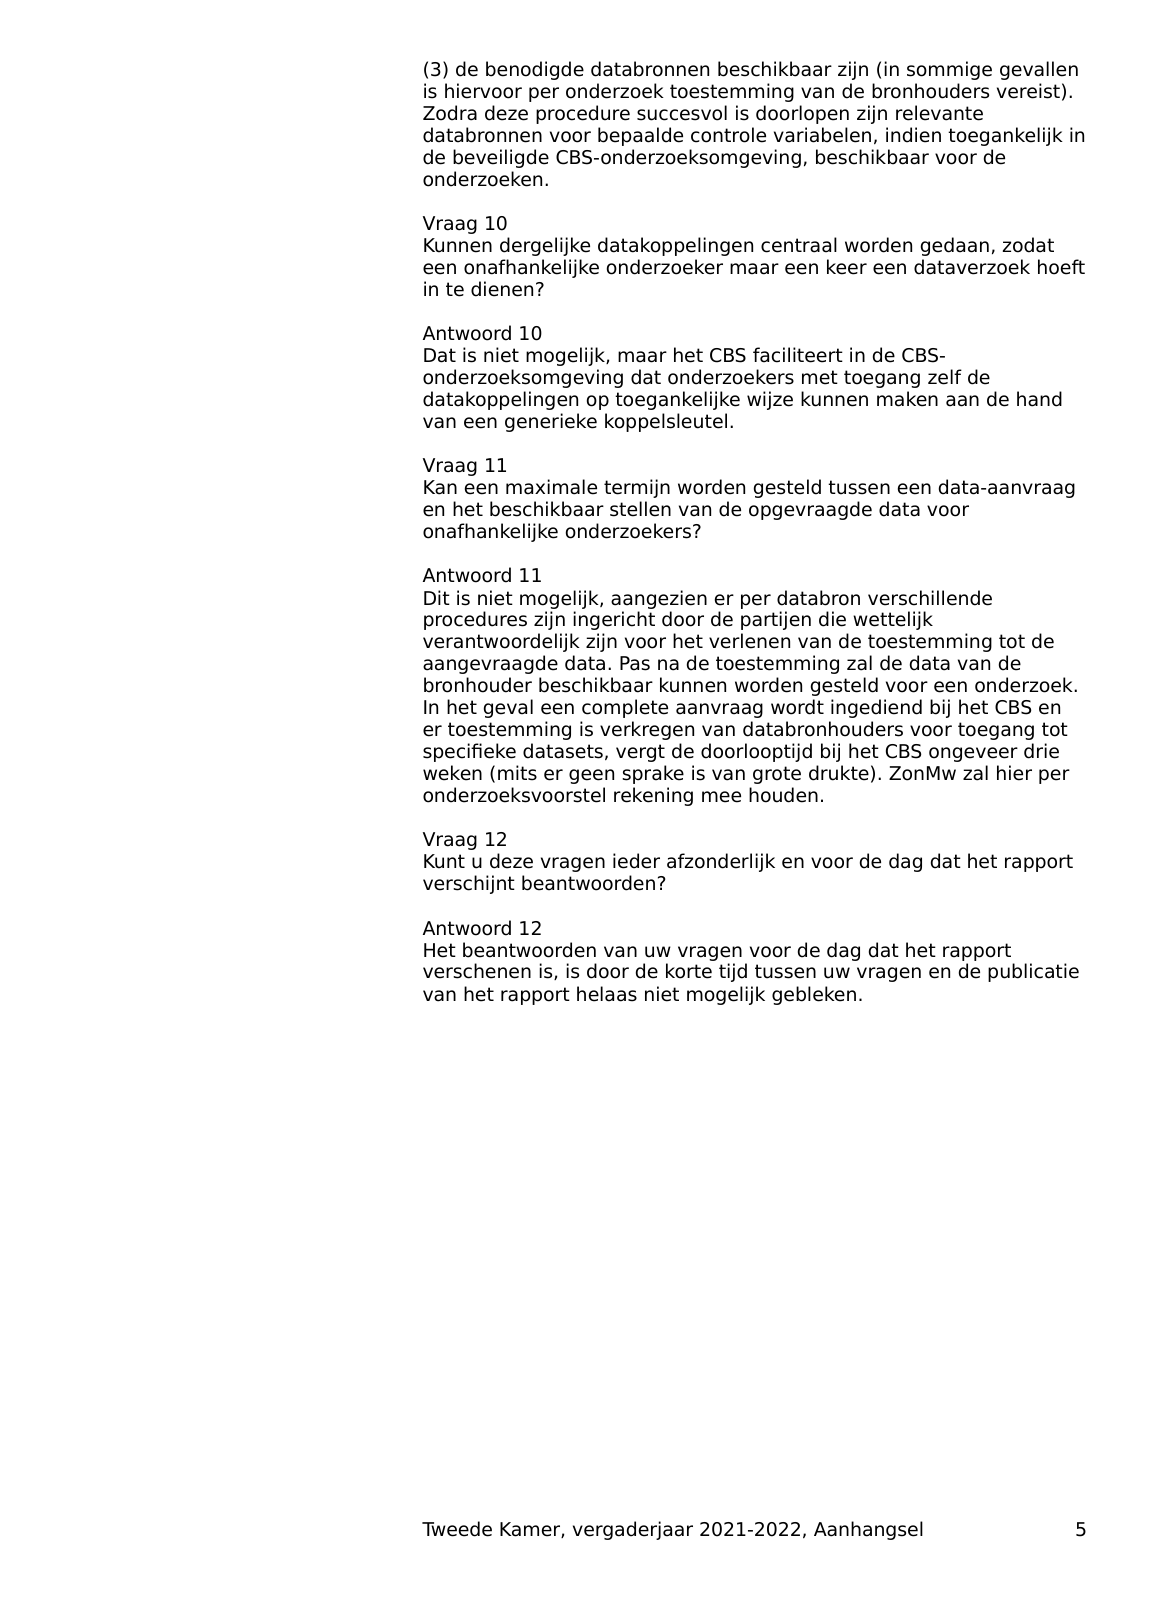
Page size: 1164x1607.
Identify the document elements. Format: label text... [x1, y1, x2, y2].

text Dat is niet mogelijk, maar het CBS faciliteert in de CBS-onderzoeksomgeving dat onderzoekers met toegang zelf de datakoppelingen op toegankelijke wijze kunnen maken aan de hand van een generieke koppelsleutel. [422, 345, 1087, 433]
text Vraag 10 [422, 213, 1087, 235]
text Antwoord 12 [422, 917, 1087, 939]
text Kan een maximale termijn worden gesteld tussen een data-aanvraag en het beschikbaar stellen van de opgevraagde data voor onafhankelijke onderzoekers? [422, 477, 1087, 543]
text Vraag 12 [422, 829, 1087, 851]
text Kunt u deze vragen ieder afzonderlijk en voor de dag dat het rapport verschijnt beantwoorden? [422, 851, 1087, 895]
text Antwoord 10 [422, 323, 1087, 345]
text Zodra deze procedure succesvol is doorlopen zijn relevante databronnen voor bepaalde controle variabelen, indien toegankelijk in de beveiligde CBS-onderzoeksomgeving, beschikbaar voor de onderzoeken. [422, 103, 1087, 191]
text Antwoord 11 [422, 565, 1087, 587]
text Dit is niet mogelijk, aangezien er per databron verschillende procedures zijn ingericht door de partijen die wettelijk verantwoordelijk zijn voor het verlenen van de toestemming tot de aangevraagde data. Pas na de toestemming zal de data van de bronhouder beschikbaar kunnen worden gesteld voor een onderzoek. In het geval een complete aanvraag wordt ingediend bij het CBS en er toestemming is verkregen van databronhouders voor toegang tot specifieke datasets, vergt de doorlooptijd bij het CBS ongeveer drie weken (mits er geen sprake is van grote drukte). ZonMw zal hier per onderzoeksvoorstel rekening mee houden. [422, 587, 1087, 807]
text Vraag 11 [422, 455, 1087, 477]
text Het beantwoorden van uw vragen voor de dag dat het rapport verschenen is, is door de korte tijd tussen uw vragen en de publicatie van het rapport helaas niet mogelijk gebleken. [422, 939, 1087, 1005]
text (3) de benodigde databronnen beschikbaar zijn (in sommige gevallen is hiervoor per onderzoek toestemming van de bronhouders vereist). [422, 59, 1087, 103]
text Kunnen dergelijke datakoppelingen centraal worden gedaan, zodat een onafhankelijke onderzoeker maar een keer een dataverzoek hoeft in te dienen? [422, 235, 1087, 301]
